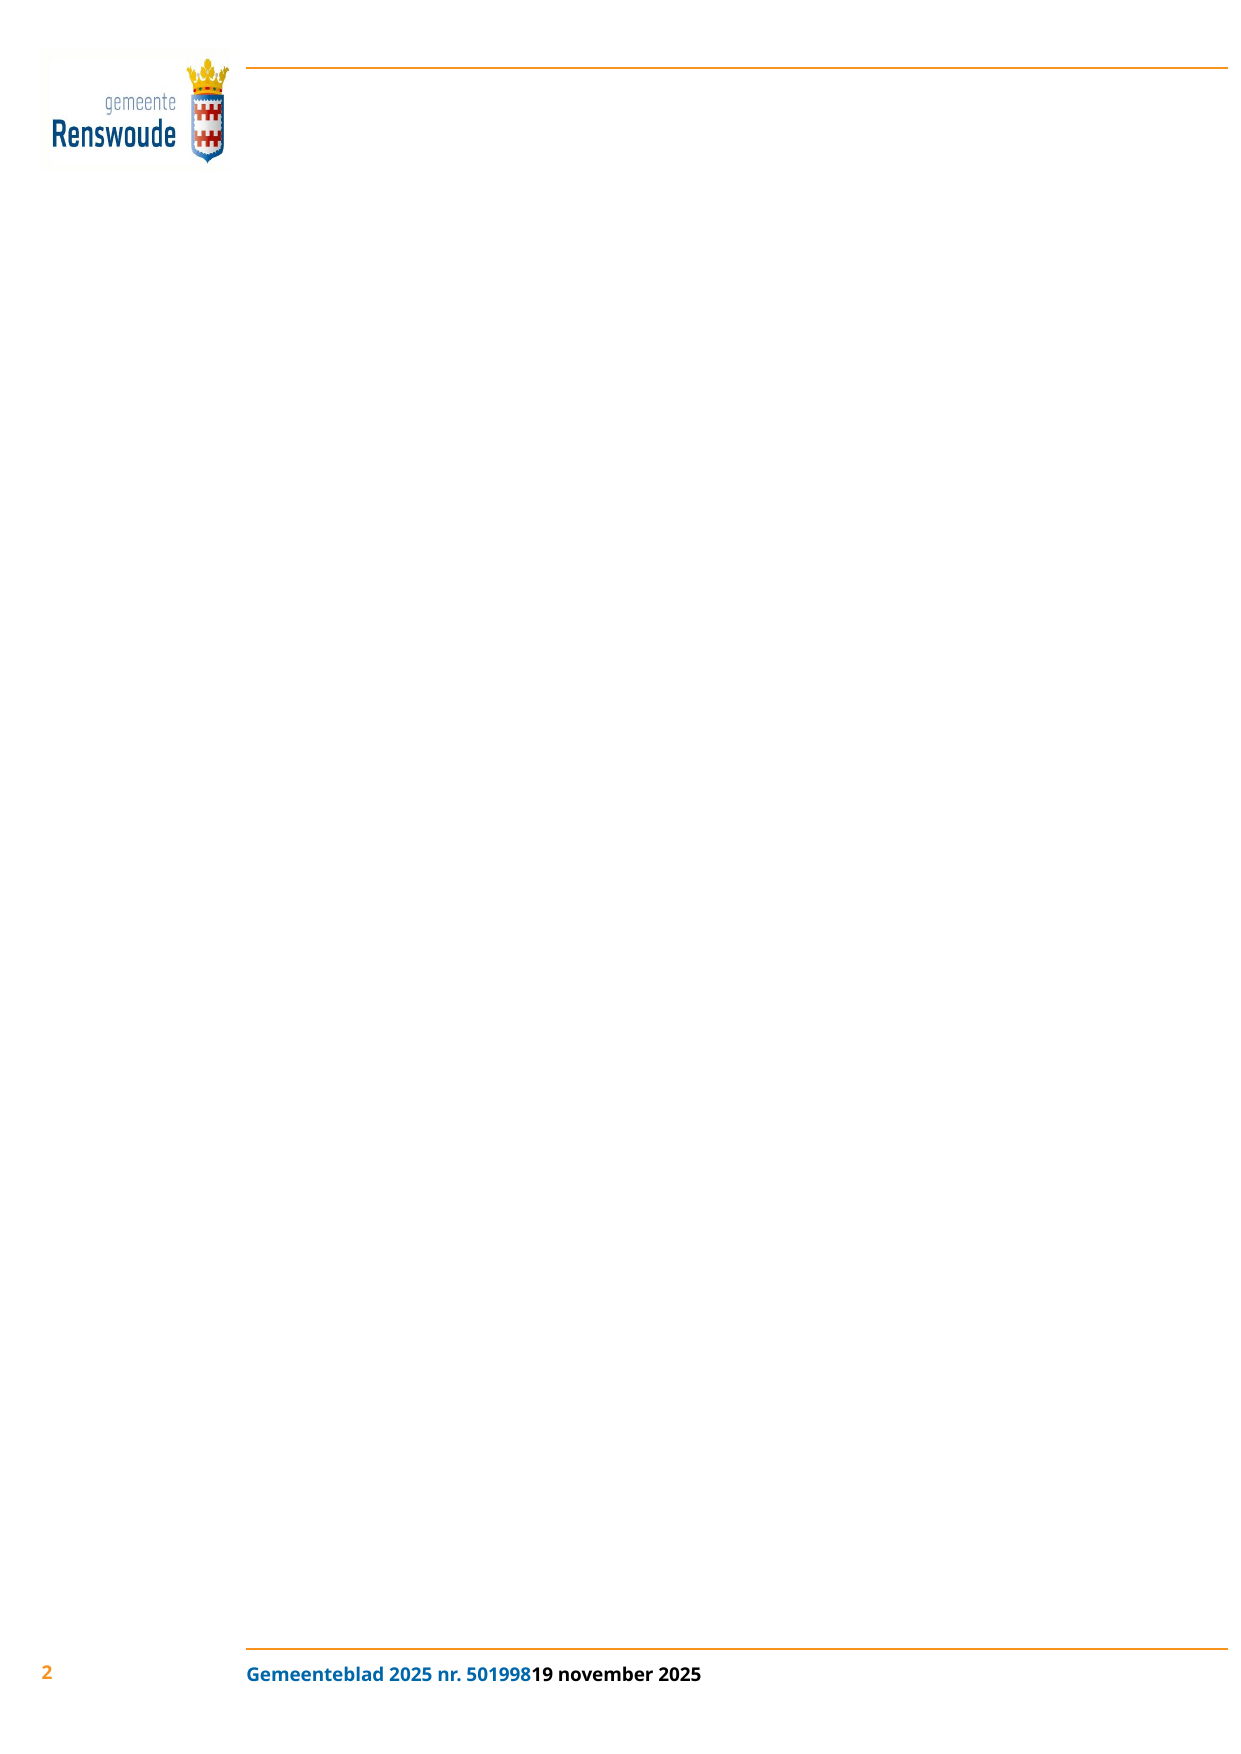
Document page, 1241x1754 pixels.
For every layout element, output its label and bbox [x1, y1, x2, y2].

picture [41, 47, 231, 172]
